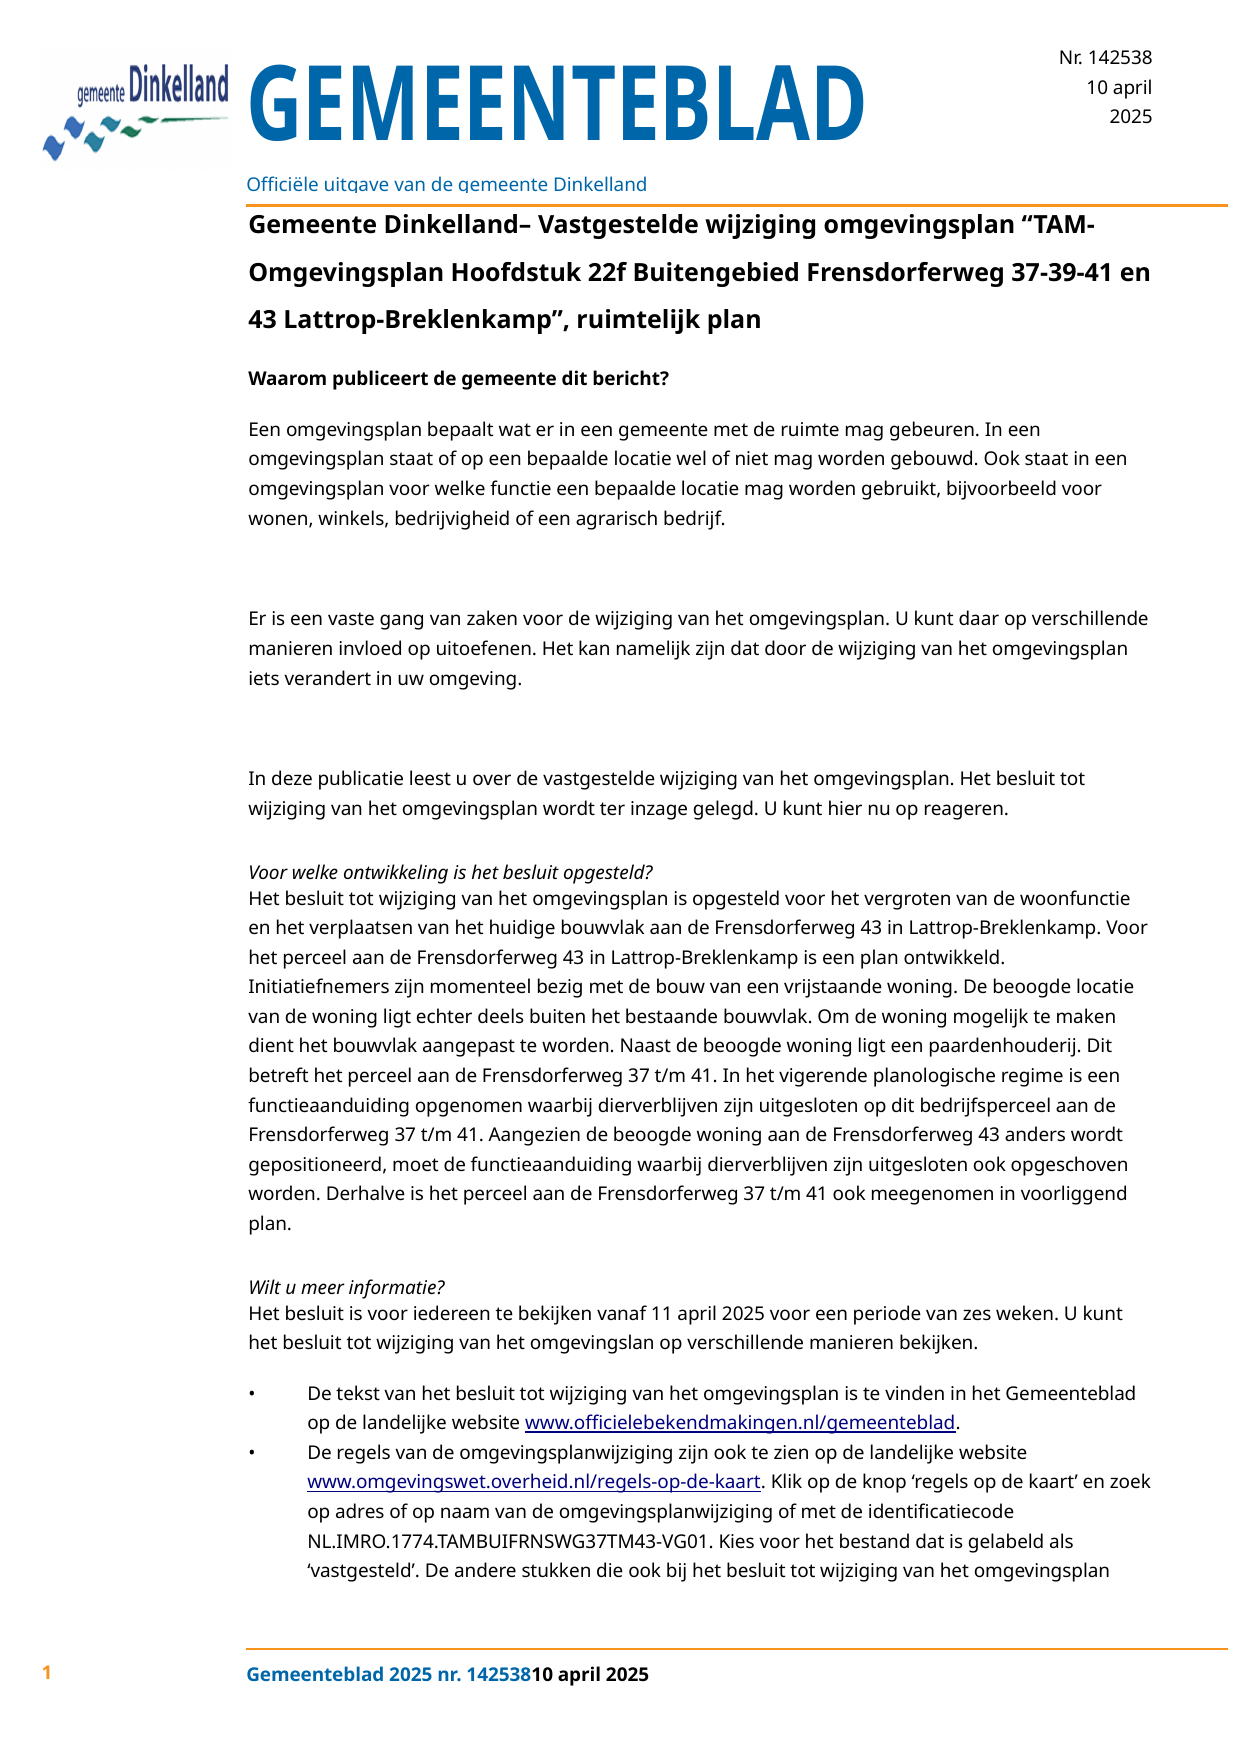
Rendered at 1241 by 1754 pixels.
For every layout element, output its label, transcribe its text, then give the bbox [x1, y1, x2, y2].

text Waarom publiceert de gemeente dit bericht? [248, 366, 1152, 391]
list De regels van de omgevingsplanwijziging zijn ook te zien op de landelijke website www.omgevingswet.overheid.nl/regels-op-de-kaart. Klik op de knop ‘regels op de kaart’ en zoek op adres of op naam van de omgevingsplanwijziging of met de identificatiecode NL.IMRO.1774.TAMBUIFRNSWG37TM43-VG01. Kies voor het bestand dat is gelabeld als ‘vastgesteld’. De andere stukken die ook bij het besluit tot wijziging van het omgevingsplan [248, 1439, 1152, 1583]
text Het besluit is voor iedereen te bekijken vanaf 11 april 2025 voor een periode van zes weken. U kunt het besluit tot wijziging van het omgevingslan op verschillende manieren bekijken. [248, 1300, 1152, 1355]
list De tekst van het besluit tot wijziging van het omgevingsplan is te vinden in het Gemeenteblad op de landelijke website www.officielebekendmakingen.nl/gemeenteblad. [248, 1380, 1152, 1435]
text Het besluit tot wijziging van het omgevingsplan is opgesteld voor het vergroten van de woonfunctie en het verplaatsen van het huidige bouwvlak aan de Frensdorferweg 43 in Lattrop-Breklenkamp. Voor het perceel aan de Frensdorferweg 43 in Lattrop-Breklenkamp is een plan ontwikkeld. Initiatiefnemers zijn momenteel bezig met de bouw van een vrijstaande woning. De beoogde locatie van de woning ligt echter deels buiten het bestaande bouwvlak. Om de woning mogelijk te maken dient het bouwvlak aangepast te worden. Naast de beoogde woning ligt een paardenhouderij. Dit betreft het perceel aan de Frensdorferweg 37 t/m 41. In het vigerende planologische regime is een functieaanduiding opgenomen waarbij dierverblijven zijn uitgesloten op dit bedrijfsperceel aan de Frensdorferweg 37 t/m 41. Aangezien de beoogde woning aan de Frensdorferweg 43 anders wordt gepositioneerd, moet de functieaanduiding waarbij dierverblijven zijn uitgesloten ook opgeschoven worden. Derhalve is het perceel aan de Frensdorferweg 37 t/m 41 ook meegenomen in voorliggend plan. [248, 885, 1152, 1236]
picture [41, 47, 231, 172]
text Gemeente Dinkelland– Vastgestelde wijziging omgevingsplan “TAM-Omgevingsplan Hoofdstuk 22f Buitengebied Frensdorferweg 37-39-41 en 43 Lattrop-Breklenkamp”, ruimtelijk plan [248, 207, 1152, 336]
text In deze publicatie leest u over de vastgestelde wijziging van het omgevingsplan. Het besluit tot wijziging van het omgevingsplan wordt ter inzage gelegd. U kunt hier nu op reageren. [248, 766, 1152, 821]
text Een omgevingsplan bepaalt wat er in een gemeente met de ruimte mag gebeuren. In een omgevingsplan staat of op een bepaalde locatie wel of niet mag worden gebouwd. Ook staat in een omgevingsplan voor welke functie een bepaalde locatie mag worden gebruikt, bijvoorbeeld voor wonen, winkels, bedrijvigheid of een agrarisch bedrijf. [248, 416, 1152, 530]
text Wilt u meer informatie? [248, 1274, 1152, 1300]
text Er is een vaste gang van zaken voor de wijziging van het omgevingsplan. U kunt daar op verschillende manieren invloed op uitoefenen. Het kan namelijk zijn dat door de wijziging van het omgevingsplan iets verandert in uw omgeving. [248, 606, 1152, 690]
text Voor welke ontwikkeling is het besluit opgesteld? [248, 859, 1152, 885]
